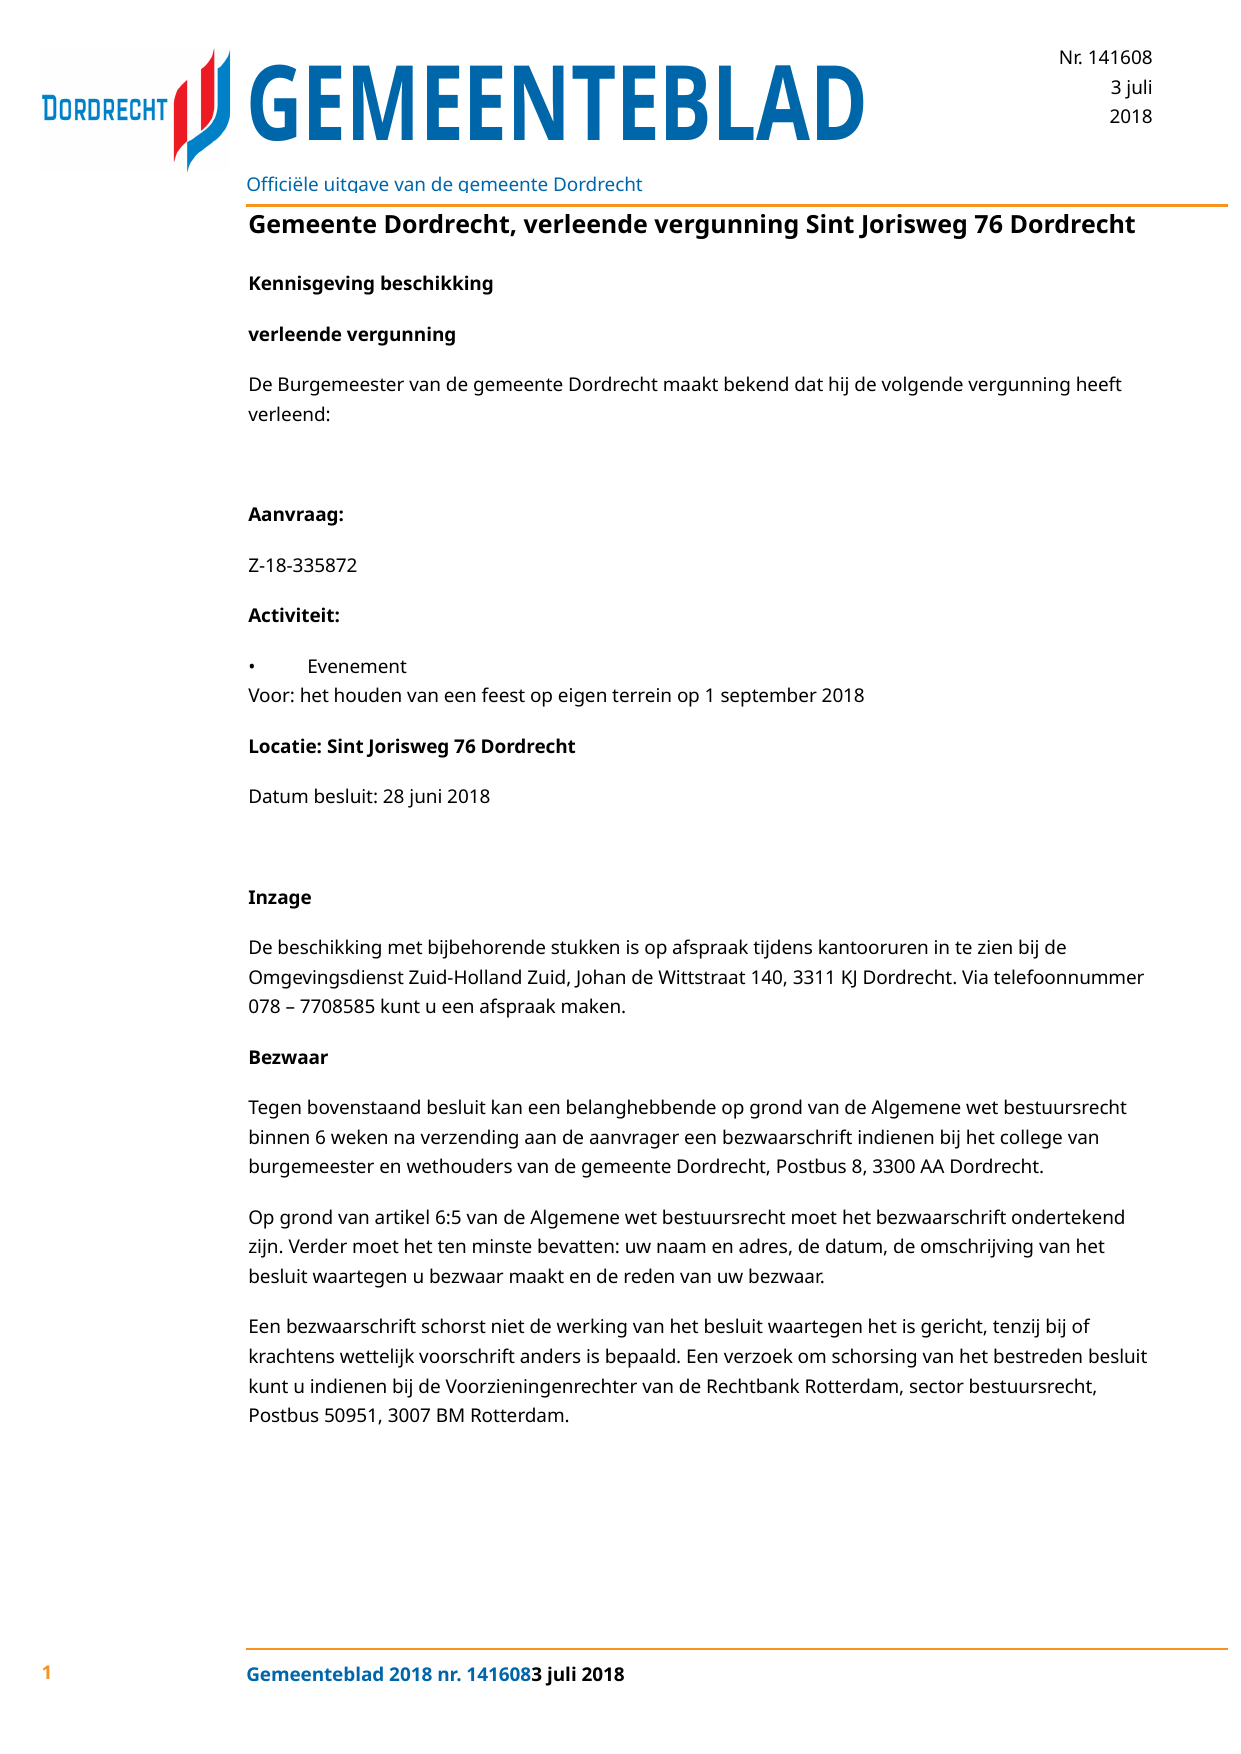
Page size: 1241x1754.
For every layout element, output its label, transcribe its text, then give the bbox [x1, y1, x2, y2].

text Een bezwaarschrift schorst niet de werking van het besluit waartegen het is gericht, tenzij bij of krachtens wettelijk voorschrift anders is bepaald. Een verzoek om schorsing van het bestreden besluit kunt u indienen bij de Voorzieningenrechter van de Rechtbank Rotterdam, sector bestuursrecht, Postbus 50951, 3007 BM Rotterdam. [248, 1314, 1152, 1428]
text Kennisgeving beschikking [248, 270, 1152, 296]
picture [41, 47, 231, 172]
text Gemeente Dordrecht, verleende vergunning Sint Jorisweg 76 Dordrecht [248, 207, 1152, 241]
text Op grond van artikel 6:5 van de Algemene wet bestuursrecht moet het bezwaarschrift ondertekend zijn. Verder moet het ten minste bevatten: uw naam en adres, de datum, de omschrijving van het besluit waartegen u bezwaar maakt en de reden van uw bezwaar. [248, 1204, 1152, 1289]
text Activiteit: [248, 602, 1152, 628]
text Bezwaar [248, 1044, 1152, 1070]
text Locatie: Sint Jorisweg 76 Dordrecht [248, 733, 1152, 758]
list Evenement [248, 653, 1152, 678]
text Aanvraag: [248, 502, 1152, 527]
text De beschikking met bijbehorende stukken is op afspraak tijdens kantooruren in te zien bij de Omgevingsdienst Zuid-Holland Zuid, Johan de Wittstraat 140, 3311 KJ Dordrecht. Via telefoonnummer 078 – 7708585 kunt u een afspraak maken. [248, 934, 1152, 1019]
text Z-18-335872 [248, 552, 1152, 578]
text Voor: het houden van een feest op eigen terrein op 1 september 2018 [248, 682, 1152, 708]
text verleende vergunning [248, 321, 1152, 346]
text Inzage [248, 884, 1152, 910]
text Tegen bovenstaand besluit kan een belanghebbende op grond van de Algemene wet bestuursrecht binnen 6 weken na verzending aan de aanvrager een bezwaarschrift indienen bij het college van burgemeester en wethouders van de gemeente Dordrecht, Postbus 8, 3300 AA Dordrecht. [248, 1094, 1152, 1179]
text De Burgemeester van de gemeente Dordrecht maakt bekend dat hij de volgende vergunning heeft verleend: [248, 371, 1152, 426]
text Datum besluit: 28 juni 2018 [248, 783, 1152, 809]
